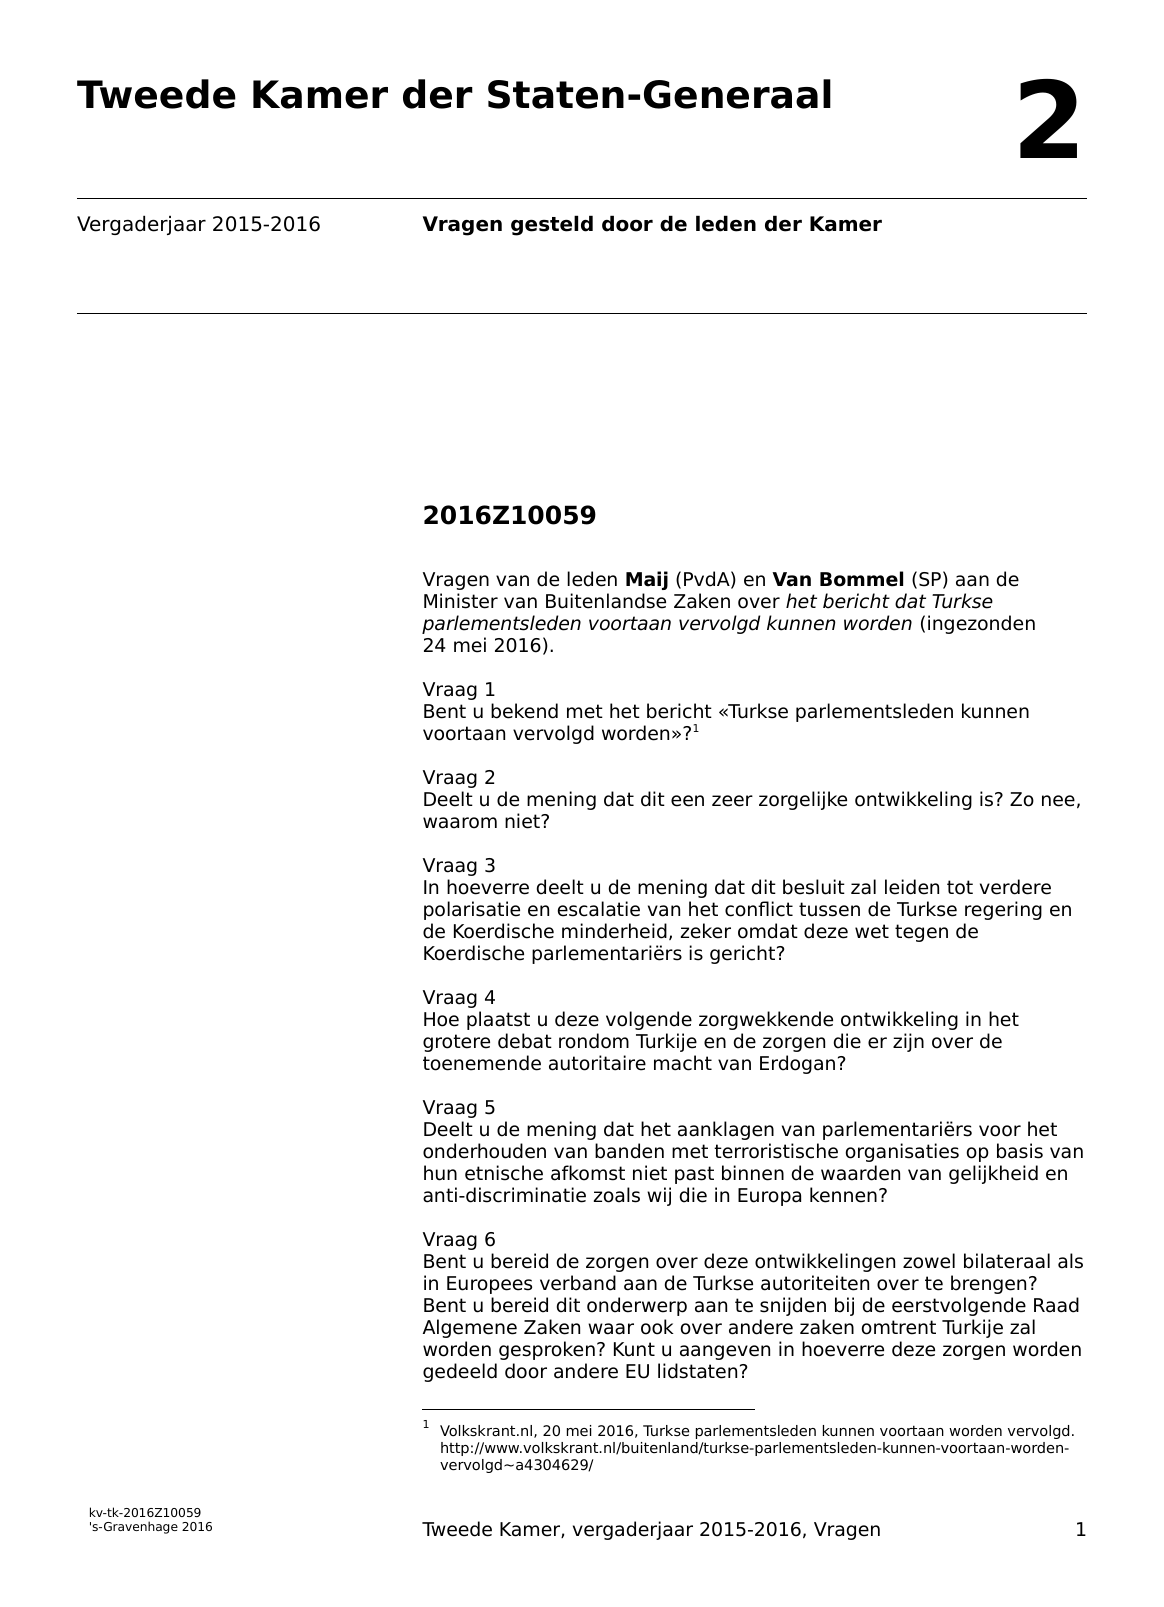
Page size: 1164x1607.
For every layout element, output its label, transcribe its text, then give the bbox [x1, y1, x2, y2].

text Vraag 4 [422, 987, 1087, 1009]
text Deelt u de mening dat het aanklagen van parlementariërs voor het onderhouden van banden met terroristische organisaties op basis van hun etnische afkomst niet past binnen de waarden van gelijkheid en anti-discriminatie zoals wij die in Europa kennen? [422, 1119, 1087, 1207]
text 2016Z10059 [422, 501, 1087, 531]
text kv-tk-2016Z10059 [88, 1506, 323, 1520]
text Bent u bekend met het bericht «Turkse parlementsleden kunnen voortaan vervolgd worden»? [422, 701, 1087, 745]
text Vraag 2 [422, 767, 1087, 789]
text Hoe plaatst u deze volgende zorgwekkende ontwikkeling in het grotere debat rondom Turkije en de zorgen die er zijn over de toenemende autoritaire macht van Erdogan? [422, 1009, 1087, 1075]
text Volkskrant.nl, 20 mei 2016, Turkse parlementsleden kunnen voortaan worden vervolgd. http://www.volkskrant.nl/buitenland/turkse-parlementsleden-kunnen-voortaan-worden-vervolgd~a4304629/ [422, 1418, 1087, 1474]
text Bent u bereid de zorgen over deze ontwikkelingen zowel bilateraal als in Europees verband aan de Turkse autoriteiten over te brengen? Bent u bereid dit onderwerp aan te snijden bij de eerstvolgende Raad Algemene Zaken waar ook over andere zaken omtrent Turkije zal worden gesproken? Kunt u aangeven in hoeverre deze zorgen worden gedeeld door andere EU lidstaten? [422, 1251, 1087, 1383]
text Vraag 5 [422, 1097, 1087, 1119]
table_header Tweede Kamer der Staten-Generaal [77, 59, 886, 198]
text Vraag 1 [422, 679, 1087, 701]
table_header 2 [886, 59, 1087, 198]
table_cell Vragen gesteld door de leden der Kamer [422, 199, 1087, 313]
text Vraag 6 [422, 1229, 1087, 1251]
text In hoeverre deelt u de mening dat dit besluit zal leiden tot verdere polarisatie en escalatie van het conflict tussen de Turkse regering en de Koerdische minderheid, zeker omdat deze wet tegen de Koerdische parlementariërs is gericht? [422, 877, 1087, 965]
text Vraag 3 [422, 855, 1087, 877]
text Vragen van de leden Maij (PvdA) en Van Bommel (SP) aan de Minister van Buitenlandse Zaken over het bericht dat Turkse parlementsleden voortaan vervolgd kunnen worden (ingezonden 24 mei 2016). [422, 569, 1087, 657]
text Deelt u de mening dat dit een zeer zorgelijke ontwikkeling is? Zo nee, waarom niet? [422, 789, 1087, 833]
text 's-Gravenhage 2016 [88, 1520, 323, 1534]
table_cell Vergaderjaar 2015-2016 [77, 199, 422, 313]
